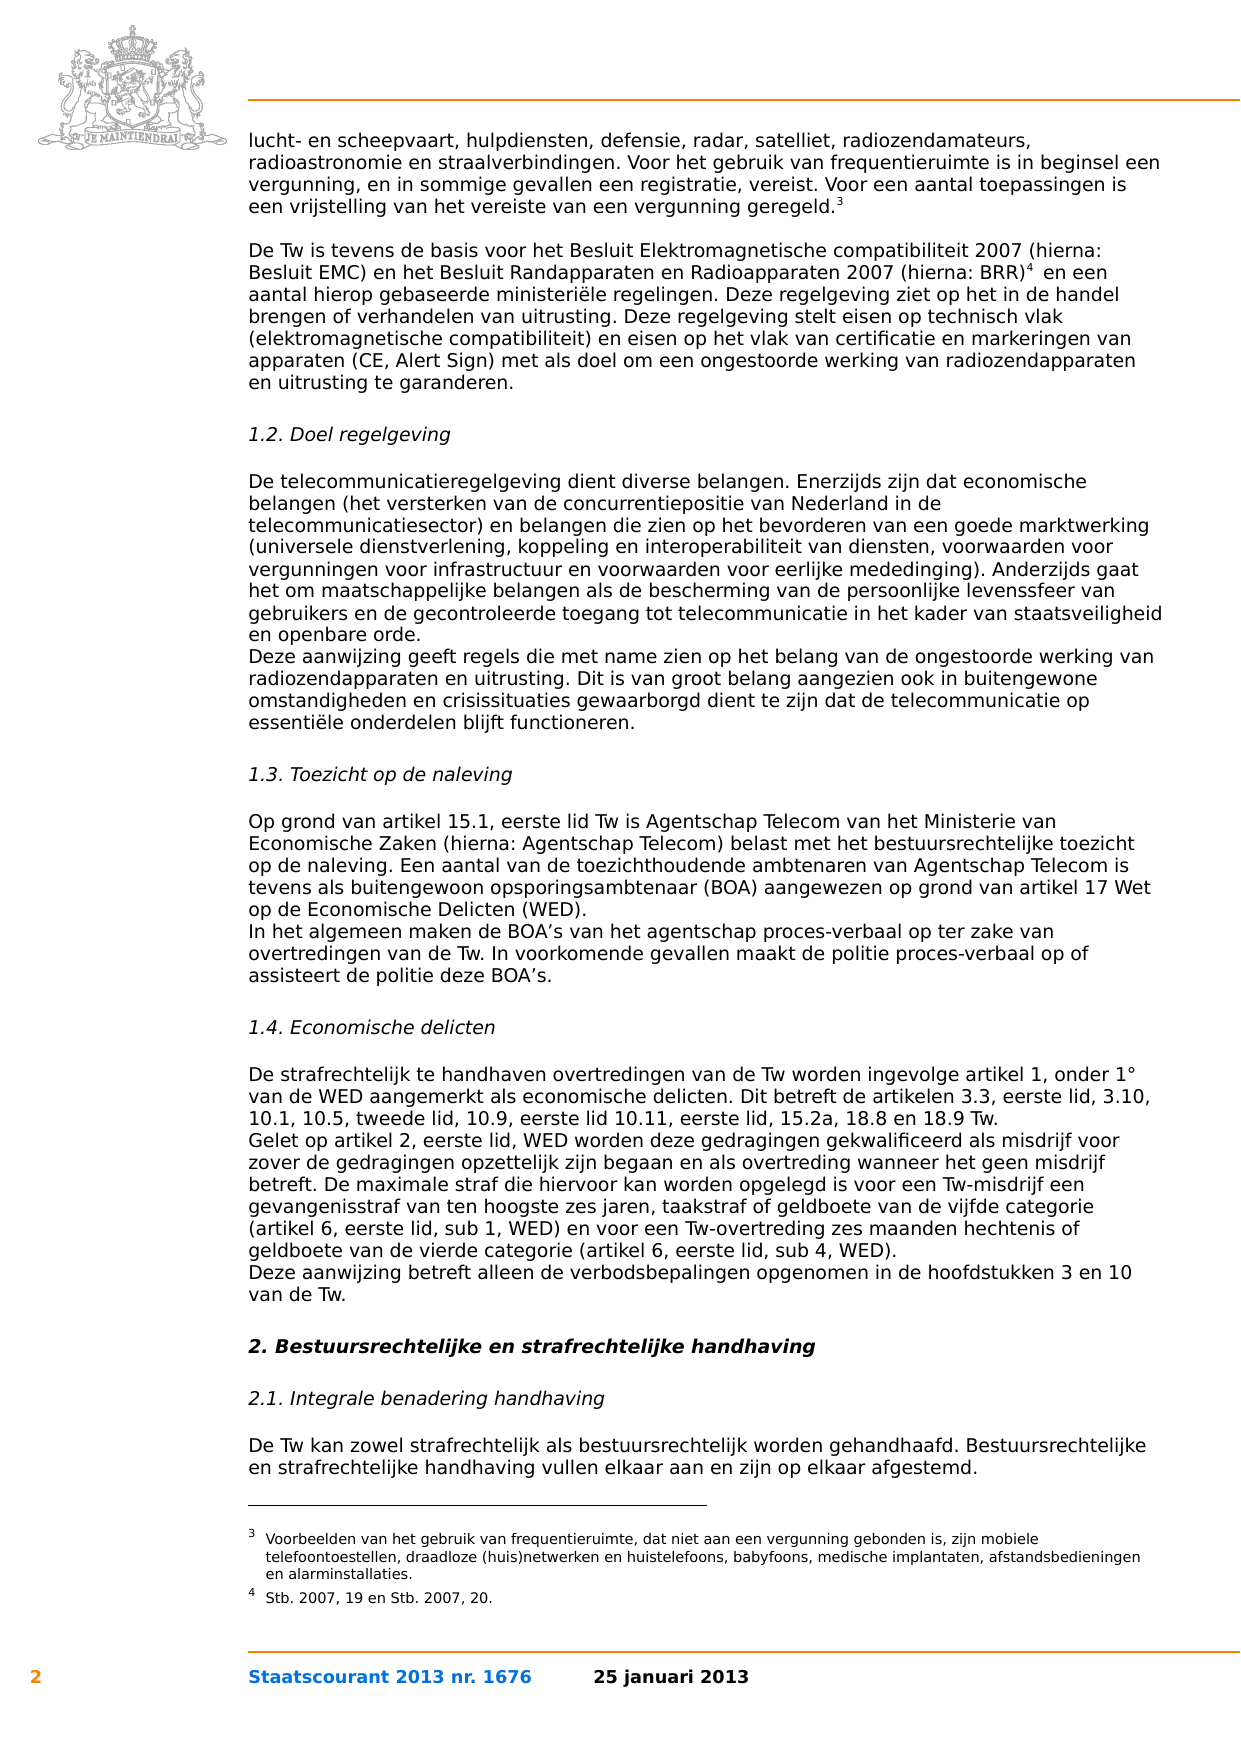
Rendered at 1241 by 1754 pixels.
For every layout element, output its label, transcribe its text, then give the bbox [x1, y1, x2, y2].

subtitle 2. Bestuursrechtelijke en strafrechtelijke handhaving [248, 1336, 1163, 1358]
text Stb. 2007, 19 en Stb. 2007, 20. [248, 1586, 1163, 1608]
text De telecommunicatieregelgeving dient diverse belangen. Enerzijds zijn dat economische belangen (het versterken van de concurrentiepositie van Nederland in de telecommunicatiesector) en belangen die zien op het bevorderen van een goede marktwerking (universele dienstverlening, koppeling en interoperabiliteit van diensten, voorwaarden voor vergunningen voor infrastructuur en voorwaarden voor eerlijke mededinging). Anderzijds gaat het om maatschappelijke belangen als de bescherming van de persoonlijke levenssfeer van gebruikers en de gecontroleerde toegang tot telecommunicatie in het kader van staatsveiligheid en openbare orde. [248, 471, 1163, 646]
text De Tw kan zowel strafrechtelijk als bestuursrechtelijk worden gehandhaafd. Bestuursrechtelijke en strafrechtelijke handhaving vullen elkaar aan en zijn op elkaar afgestemd. [248, 1435, 1163, 1479]
subtitle 1.3. Toezicht op de naleving [248, 764, 1163, 786]
picture [38, 25, 227, 150]
text De Tw is tevens de basis voor het Besluit Elektromagnetische compatibiliteit 2007 (hierna: Besluit EMC) en het Besluit Randapparaten en Radioapparaten 2007 (hierna: BRR) en een aantal hierop gebaseerde ministeriële regelingen. Deze regelgeving ziet op het in de handel brengen of verhandelen van uitrusting. Deze regelgeving stelt eisen op technisch vlak (elektromagnetische compatibiliteit) en eisen op het vlak van certificatie en markeringen van apparaten (CE, Alert Sign) met als doel om een ongestoorde werking van radiozendapparaten en uitrusting te garanderen. [248, 240, 1163, 393]
text Deze aanwijzing betreft alleen de verbodsbepalingen opgenomen in de hoofdstukken 3 en 10 van de Tw. [248, 1262, 1163, 1306]
subtitle 1.4. Economische delicten [248, 1017, 1163, 1039]
text Voorbeelden van het gebruik van frequentieruimte, dat niet aan een vergunning gebonden is, zijn mobiele telefoontoestellen, draadloze (huis)netwerken en huistelefoons, babyfoons, medische implantaten, afstandsbedieningen en alarminstallaties. [248, 1527, 1163, 1583]
text De strafrechtelijk te handhaven overtredingen van de Tw worden ingevolge artikel 1, onder 1° van de WED aangemerkt als economische delicten. Dit betreft de artikelen 3.3, eerste lid, 3.10, 10.1, 10.5, tweede lid, 10.9, eerste lid 10.11, eerste lid, 15.2a, 18.8 en 18.9 Tw. [248, 1064, 1163, 1130]
text Gelet op artikel 2, eerste lid, WED worden deze gedragingen gekwalificeerd als misdrijf voor zover de gedragingen opzettelijk zijn begaan en als overtreding wanneer het geen misdrijf betreft. De maximale straf die hiervoor kan worden opgelegd is voor een Tw-misdrijf een gevangenisstraf van ten hoogste zes jaren, taakstraf of geldboete van de vijfde categorie (artikel 6, eerste lid, sub 1, WED) en voor een Tw-overtreding zes maanden hechtenis of geldboete van de vierde categorie (artikel 6, eerste lid, sub 4, WED). [248, 1130, 1163, 1262]
text Deze aanwijzing geeft regels die met name zien op het belang van de ongestoorde werking van radiozendapparaten en uitrusting. Dit is van groot belang aangezien ook in buitengewone omstandigheden en crisissituaties gewaarborgd dient te zijn dat de telecommunicatie op essentiële onderdelen blijft functioneren. [248, 646, 1163, 734]
subtitle 1.2. Doel regelgeving [248, 423, 1163, 446]
text In het algemeen maken de BOA’s van het agentschap proces-verbaal op ter zake van overtredingen van de Tw. In voorkomende gevallen maakt de politie proces-verbaal op of assisteert de politie deze BOA’s. [248, 921, 1163, 987]
subtitle 2.1. Integrale benadering handhaving [248, 1388, 1163, 1410]
text lucht- en scheepvaart, hulpdiensten, defensie, radar, satelliet, radiozendamateurs, radioastronomie en straalverbindingen. Voor het gebruik van frequentieruimte is in beginsel een vergunning, en in sommige gevallen een registratie, vereist. Voor een aantal toepassingen is een vrijstelling van het vereiste van een vergunning geregeld. [248, 130, 1163, 218]
text Op grond van artikel 15.1, eerste lid Tw is Agentschap Telecom van het Ministerie van Economische Zaken (hierna: Agentschap Telecom) belast met het bestuursrechtelijke toezicht op de naleving. Een aantal van de toezichthoudende ambtenaren van Agentschap Telecom is tevens als buitengewoon opsporingsambtenaar (BOA) aangewezen op grond van artikel 17 Wet op de Economische Delicten (WED). [248, 811, 1163, 921]
